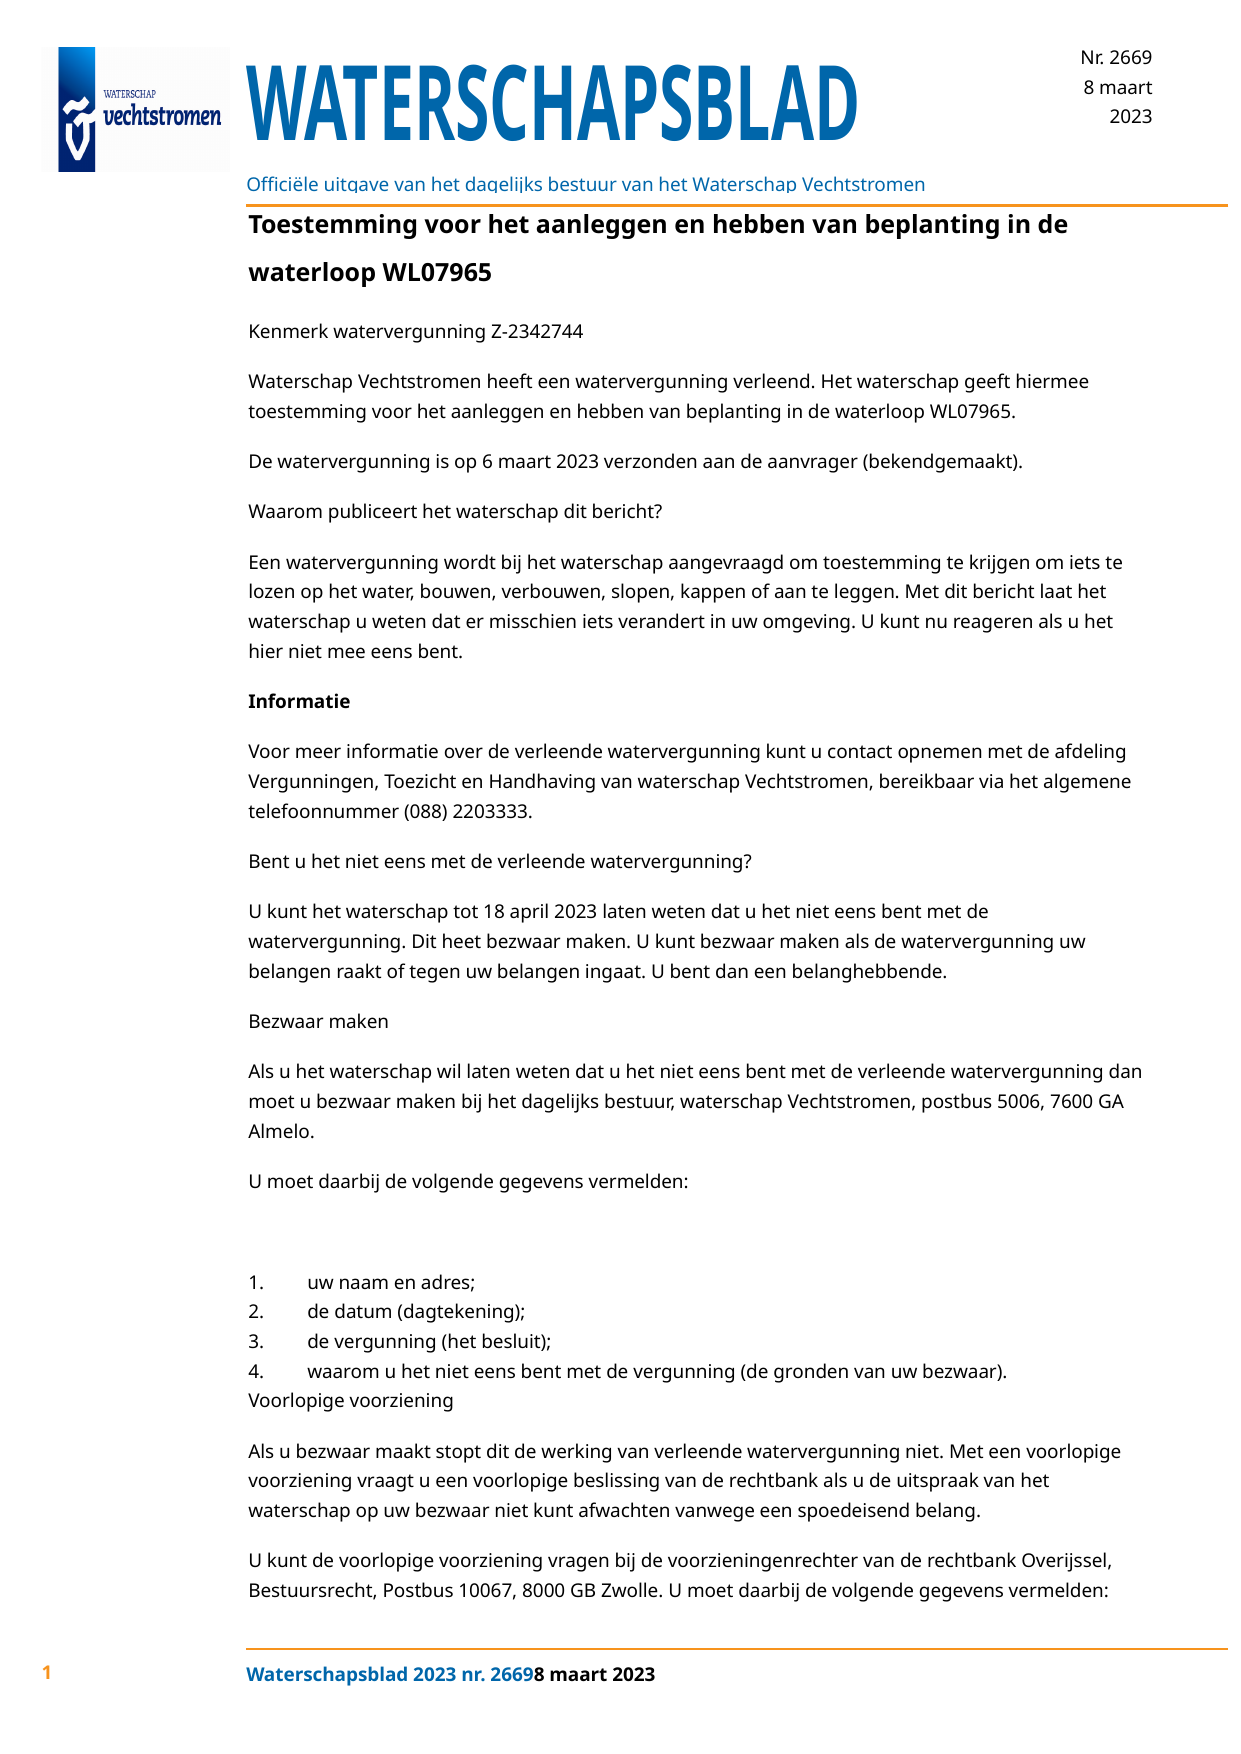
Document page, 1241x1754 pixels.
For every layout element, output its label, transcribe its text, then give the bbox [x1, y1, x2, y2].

text Waarom publiceert het waterschap dit bericht? [248, 499, 1152, 524]
text Waterschap Vechtstromen heeft een watervergunning verleend. Het waterschap geeft hiermee toestemming voor het aanleggen en hebben van beplanting in de waterloop WL07965. [248, 368, 1152, 424]
text Voor meer informatie over de verleende watervergunning kunt u contact opnemen met de afdeling Vergunningen, Toezicht en Handhaving van waterschap Vechtstromen, bereikbaar via het algemene telefoonnummer (088) 2203333. [248, 739, 1152, 824]
text Bezwaar maken [248, 1008, 1152, 1034]
list de datum (dagtekening); [248, 1299, 1152, 1324]
text Voorlopige voorziening [248, 1387, 1152, 1413]
text Als u het waterschap wil laten weten dat u het niet eens bent met de verleende watervergunning dan moet u bezwaar maken bij het dagelijks bestuur, waterschap Vechtstromen, postbus 5006, 7600 GA Almelo. [248, 1059, 1152, 1144]
text Informatie [248, 688, 1152, 714]
text Kenmerk watervergunning Z-2342744 [248, 318, 1152, 344]
text Toestemming voor het aanleggen en hebben van beplanting in de waterloop WL07965 [248, 207, 1152, 288]
list de vergunning (het besluit); [248, 1328, 1152, 1354]
picture [41, 47, 231, 172]
text Een watervergunning wordt bij het waterschap aangevraagd om toestemming te krijgen om iets te lozen op het water, bouwen, verbouwen, slopen, kappen of aan te leggen. Met dit bericht laat het waterschap u weten dat er misschien iets verandert in uw omgeving. U kunt nu reageren als u het hier niet mee eens bent. [248, 549, 1152, 664]
text U moet daarbij de volgende gegevens vermelden: [248, 1168, 1152, 1194]
text U kunt de voorlopige voorziening vragen bij de voorzieningenrechter van de rechtbank Overijssel, Bestuursrecht, Postbus 10067, 8000 GB Zwolle. U moet daarbij de volgende gegevens vermelden: [248, 1547, 1152, 1603]
list uw naam en adres; [248, 1269, 1152, 1295]
text Als u bezwaar maakt stopt dit de werking van verleende watervergunning niet. Met een voorlopige voorziening vraagt u een voorlopige beslissing van de rechtbank als u de uitspraak van het waterschap op uw bezwaar niet kunt afwachten vanwege een spoedeisend belang. [248, 1438, 1152, 1523]
list waarom u het niet eens bent met de vergunning (de gronden van uw bezwaar). [248, 1358, 1152, 1384]
text U kunt het waterschap tot 18 april 2023 laten weten dat u het niet eens bent met de watervergunning. Dit heet bezwaar maken. U kunt bezwaar maken als de watervergunning uw belangen raakt of tegen uw belangen ingaat. U bent dan een belanghebbende. [248, 899, 1152, 984]
text De watervergunning is op 6 maart 2023 verzonden aan de aanvrager (bekendgemaakt). [248, 448, 1152, 474]
text Bent u het niet eens met de verleende watervergunning? [248, 848, 1152, 874]
